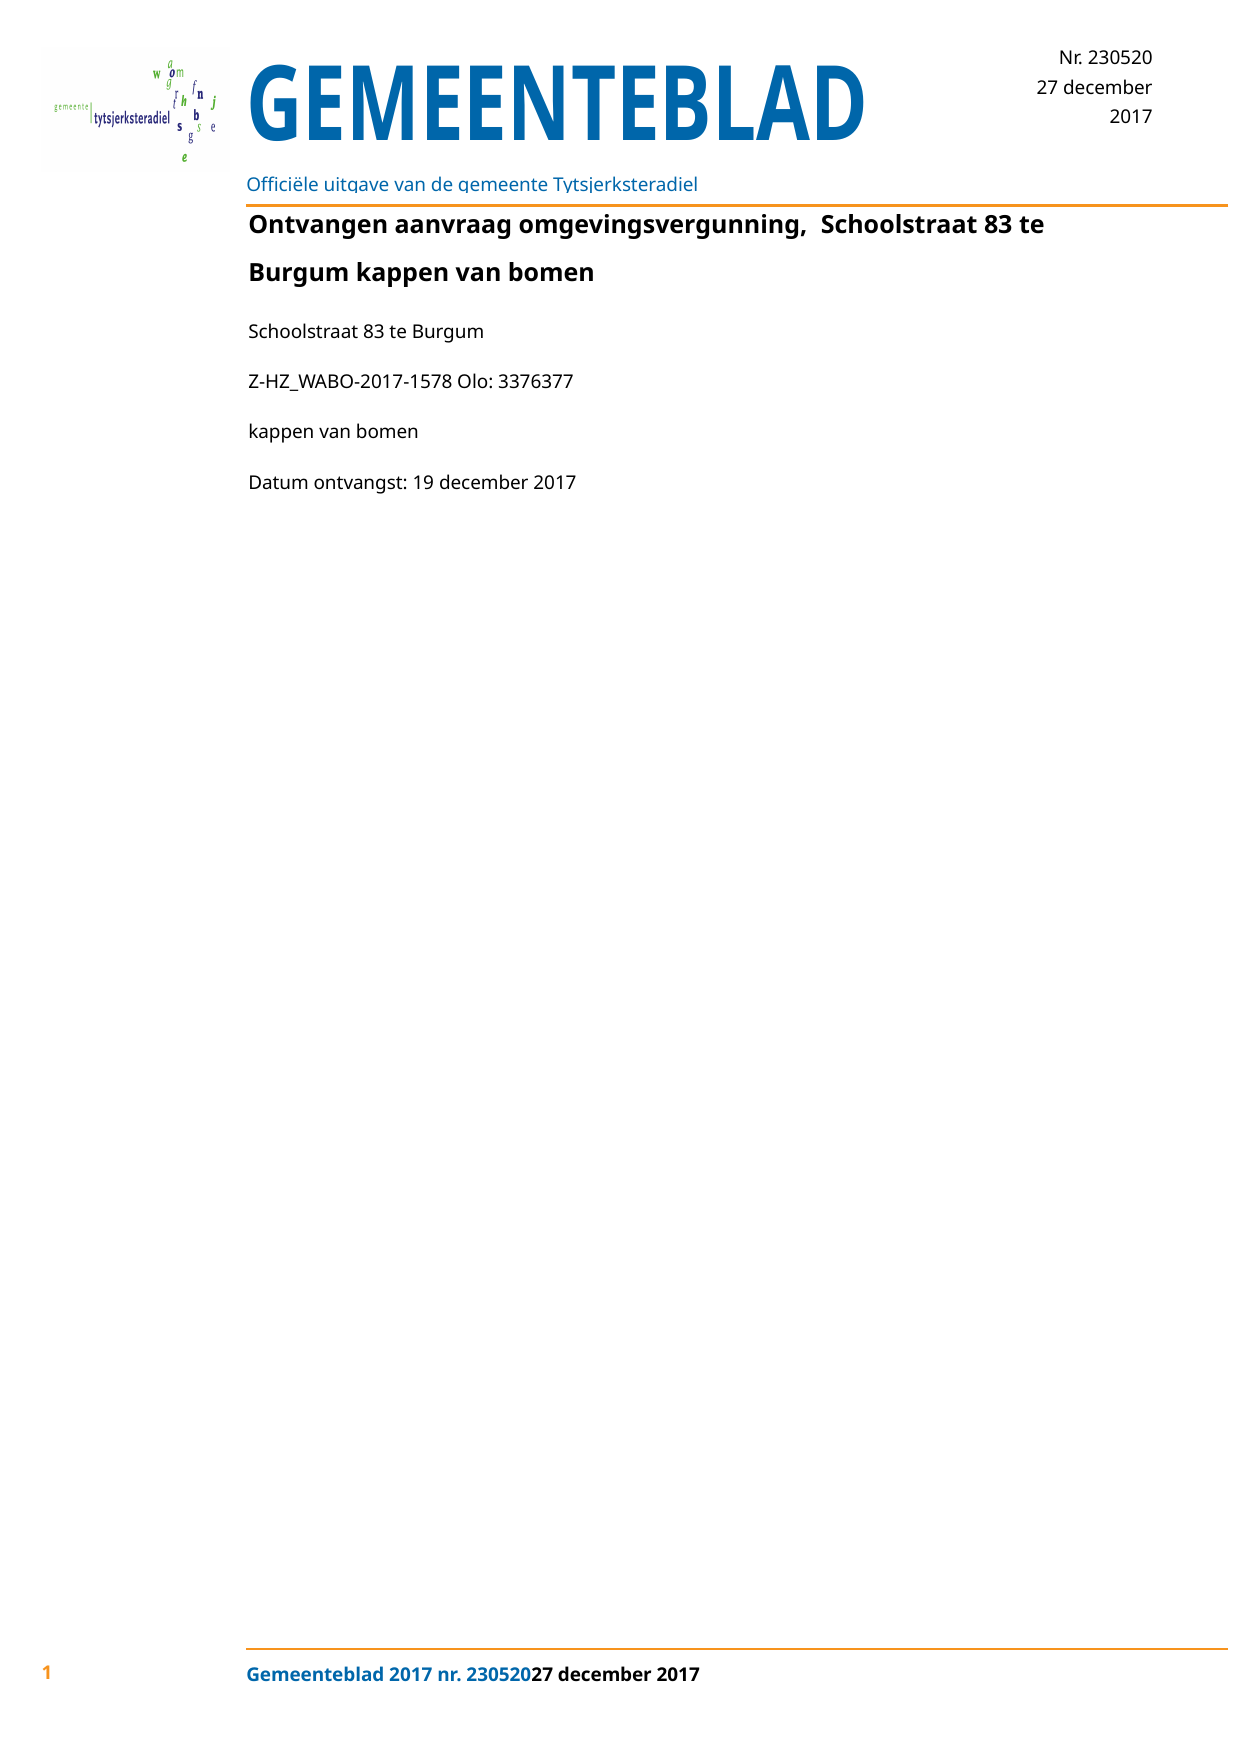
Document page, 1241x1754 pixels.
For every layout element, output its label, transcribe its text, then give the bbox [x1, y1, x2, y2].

text kappen van bomen [248, 419, 1152, 444]
text Z-HZ_WABO-2017-1578 Olo: 3376377 [248, 368, 1152, 394]
text Ontvangen aanvraag omgevingsvergunning, Schoolstraat 83 te Burgum kappen van bomen [248, 207, 1152, 288]
picture [41, 47, 231, 172]
text Datum ontvangst: 19 december 2017 [248, 469, 1152, 495]
text Schoolstraat 83 te Burgum [248, 318, 1152, 344]
